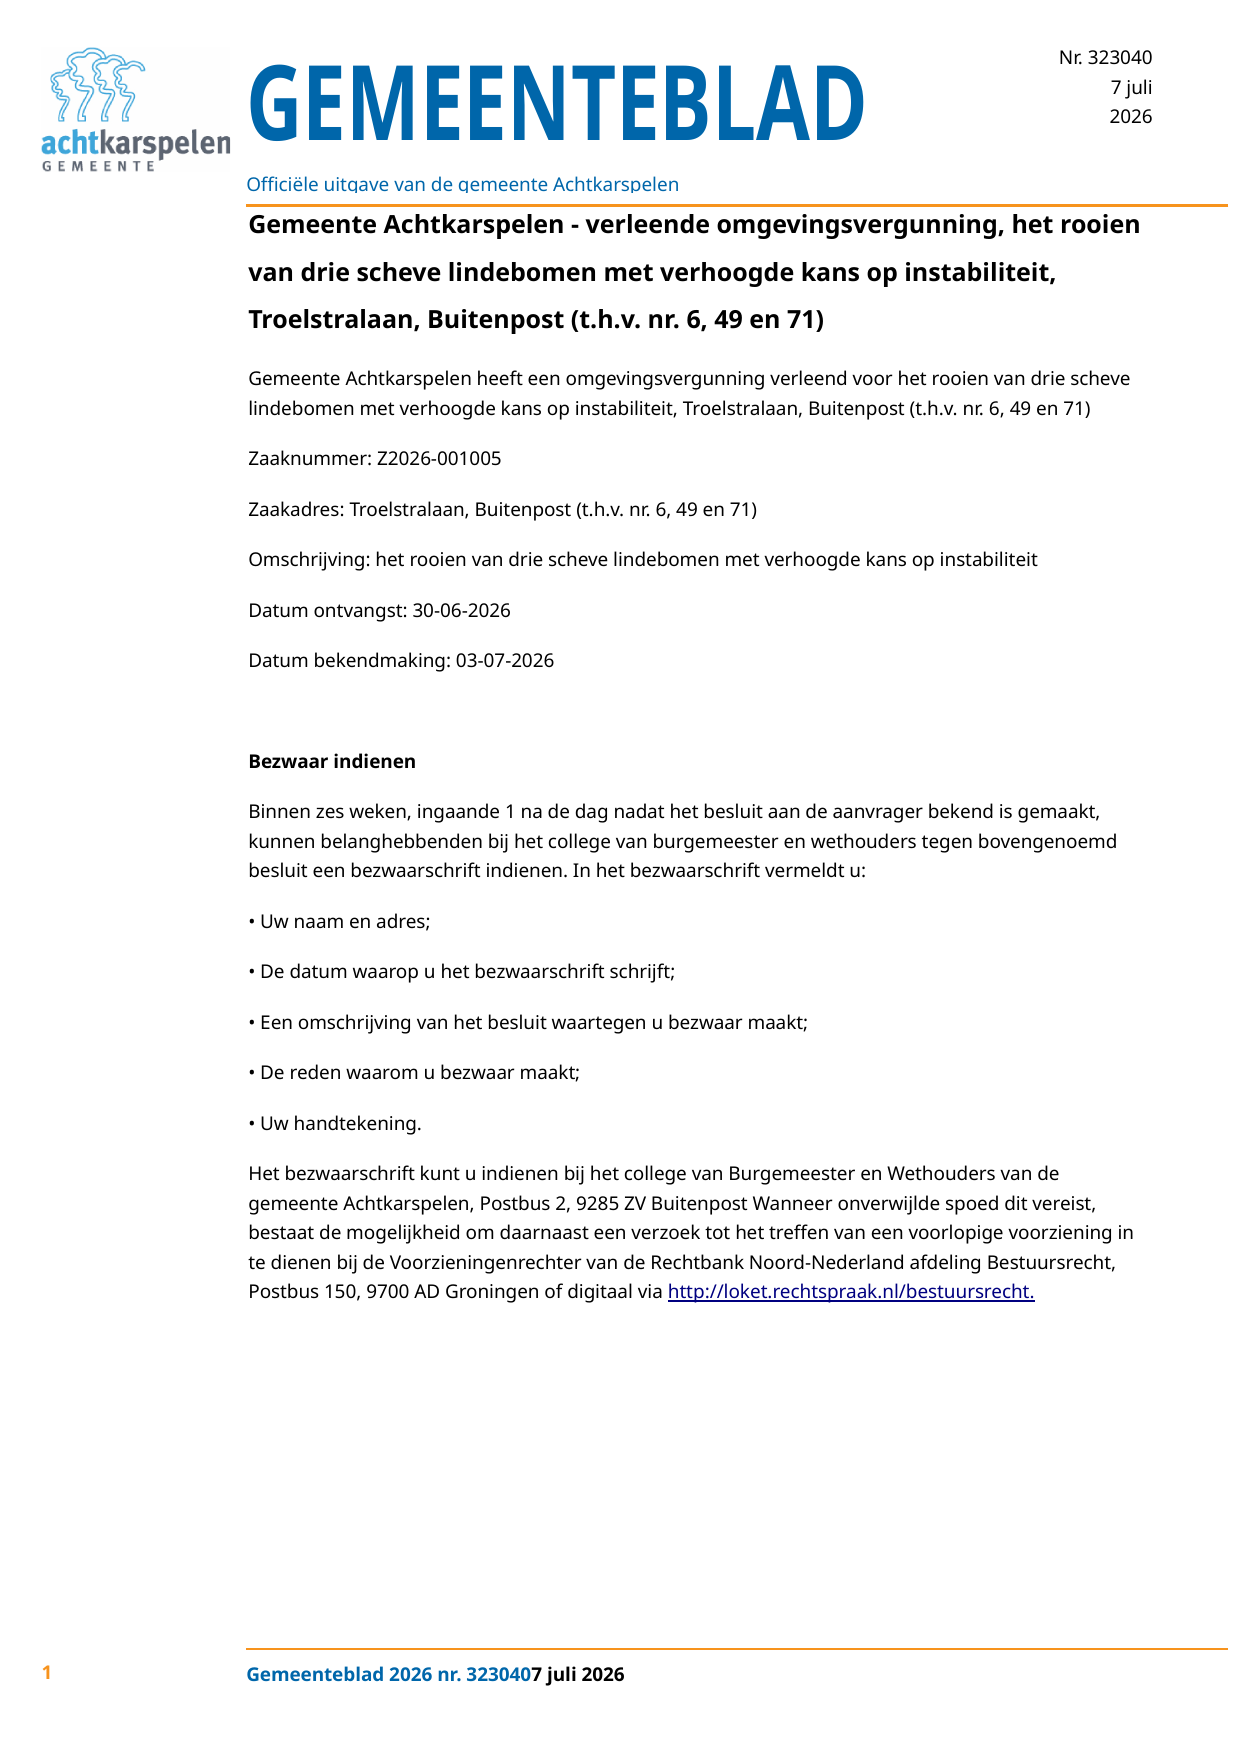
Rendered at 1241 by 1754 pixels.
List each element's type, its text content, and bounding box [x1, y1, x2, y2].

text Datum ontvangst: 30-06-2026 [248, 597, 1152, 622]
text • De datum waarop u het bezwaarschrift schrijft; [248, 958, 1152, 984]
text Omschrijving: het rooien van drie scheve lindebomen met verhoogde kans op instabiliteit [248, 546, 1152, 572]
text Gemeente Achtkarspelen heeft een omgevingsvergunning verleend voor het rooien van drie scheve lindebomen met verhoogde kans op instabiliteit, Troelstralaan, Buitenpost (t.h.v. nr. 6, 49 en 71) [248, 366, 1152, 421]
text • Een omschrijving van het besluit waartegen u bezwaar maakt; [248, 1009, 1152, 1034]
text • Uw naam en adres; [248, 908, 1152, 934]
text Binnen zes weken, ingaande 1 na de dag nadat het besluit aan de aanvrager bekend is gemaakt, kunnen belanghebbenden bij het college van burgemeester en wethouders tegen bovengenoemd besluit een bezwaarschrift indienen. In het bezwaarschrift vermeldt u: [248, 798, 1152, 883]
text Het bezwaarschrift kunt u indienen bij het college van Burgemeester en Wethouders van de gemeente Achtkarspelen, Postbus 2, 9285 ZV Buitenpost Wanneer onverwijlde spoed dit vereist, bestaat de mogelijkheid om daarnaast een verzoek tot het treffen van een voorlopige voorziening in te dienen bij de Voorzieningenrechter van de Rechtbank Noord-Nederland afdeling Bestuursrecht, Postbus 150, 9700 AD Groningen of digitaal via http://loket.rechtspraak.nl/bestuursrecht. [248, 1160, 1152, 1304]
text Datum bekendmaking: 03-07-2026 [248, 647, 1152, 673]
text • Uw handtekening. [248, 1110, 1152, 1135]
text Bezwaar indienen [248, 748, 1152, 774]
text Gemeente Achtkarspelen - verleende omgevingsvergunning, het rooien van drie scheve lindebomen met verhoogde kans op instabiliteit, Troelstralaan, Buitenpost (t.h.v. nr. 6, 49 en 71) [248, 207, 1152, 336]
picture [41, 47, 231, 172]
text Zaaknummer: Z2026-001005 [248, 446, 1152, 471]
text Zaakadres: Troelstralaan, Buitenpost (t.h.v. nr. 6, 49 en 71) [248, 496, 1152, 522]
text • De reden waarom u bezwaar maakt; [248, 1059, 1152, 1085]
